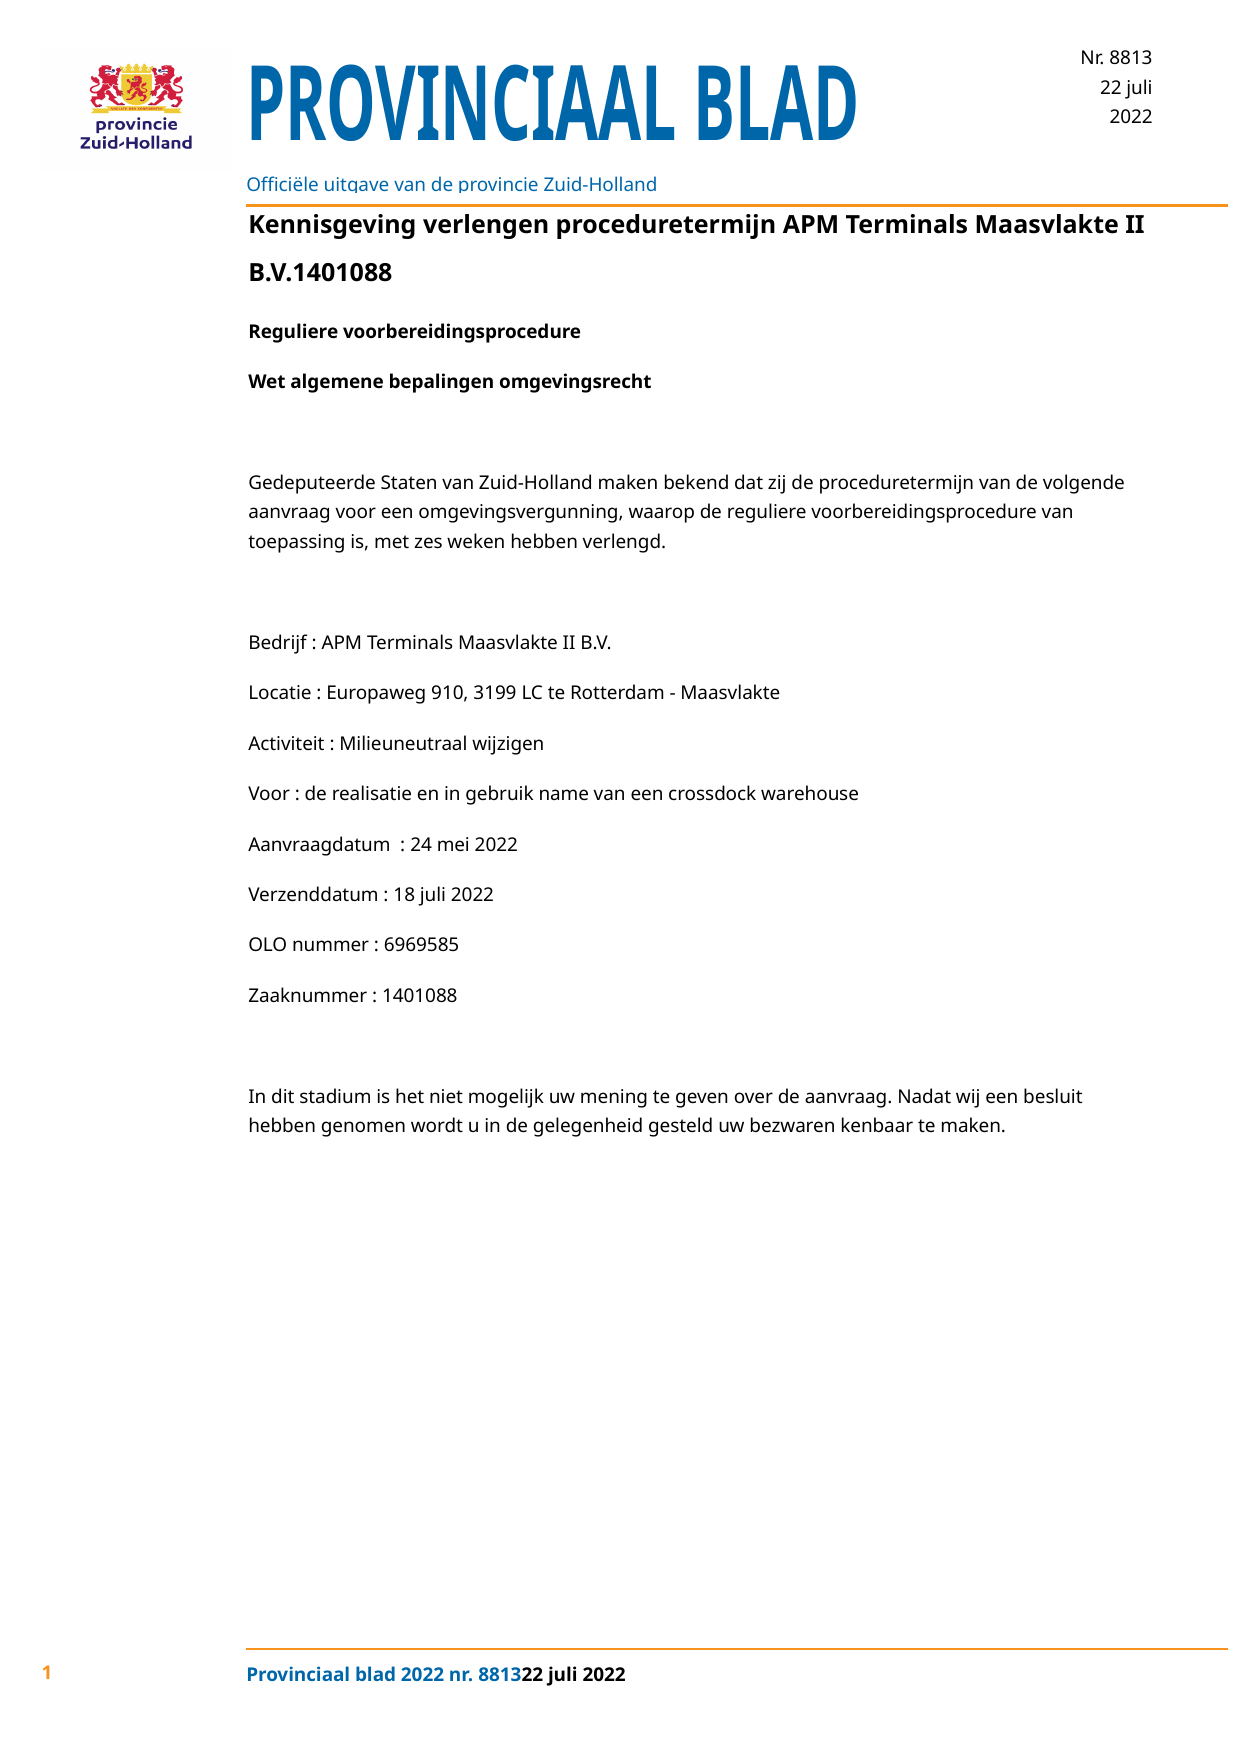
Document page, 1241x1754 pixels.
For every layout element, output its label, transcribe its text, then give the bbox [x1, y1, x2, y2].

text OLO nummer : 6969585 [248, 932, 1152, 957]
text Gedeputeerde Staten van Zuid-Holland maken bekend dat zij de proceduretermijn van de volgende aanvraag voor een omgevingsvergunning, waarop de reguliere voorbereidingsprocedure van toepassing is, met zes weken hebben verlengd. [248, 469, 1152, 554]
text Wet algemene bepalingen omgevingsrecht [248, 368, 1152, 394]
text Kennisgeving verlengen proceduretermijn APM Terminals Maasvlakte II B.V.1401088 [248, 207, 1152, 288]
text In dit stadium is het niet mogelijk uw mening te geven over de aanvraag. Nadat wij een besluit hebben genomen wordt u in de gelegenheid gesteld uw bezwaren kenbaar te maken. [248, 1083, 1152, 1138]
text Zaaknummer : 1401088 [248, 982, 1152, 1008]
text Locatie : Europaweg 910, 3199 LC te Rotterdam - Maasvlakte [248, 679, 1152, 705]
text Reguliere voorbereidingsprocedure [248, 318, 1152, 344]
text Activiteit : Milieuneutraal wijzigen [248, 730, 1152, 756]
text Verzenddatum : 18 juli 2022 [248, 881, 1152, 907]
picture [41, 47, 231, 172]
text Voor : de realisatie en in gebruik name van een crossdock warehouse [248, 780, 1152, 806]
text Aanvraagdatum : 24 mei 2022 [248, 831, 1152, 857]
text Bedrijf : APM Terminals Maasvlakte II B.V. [248, 629, 1152, 655]
